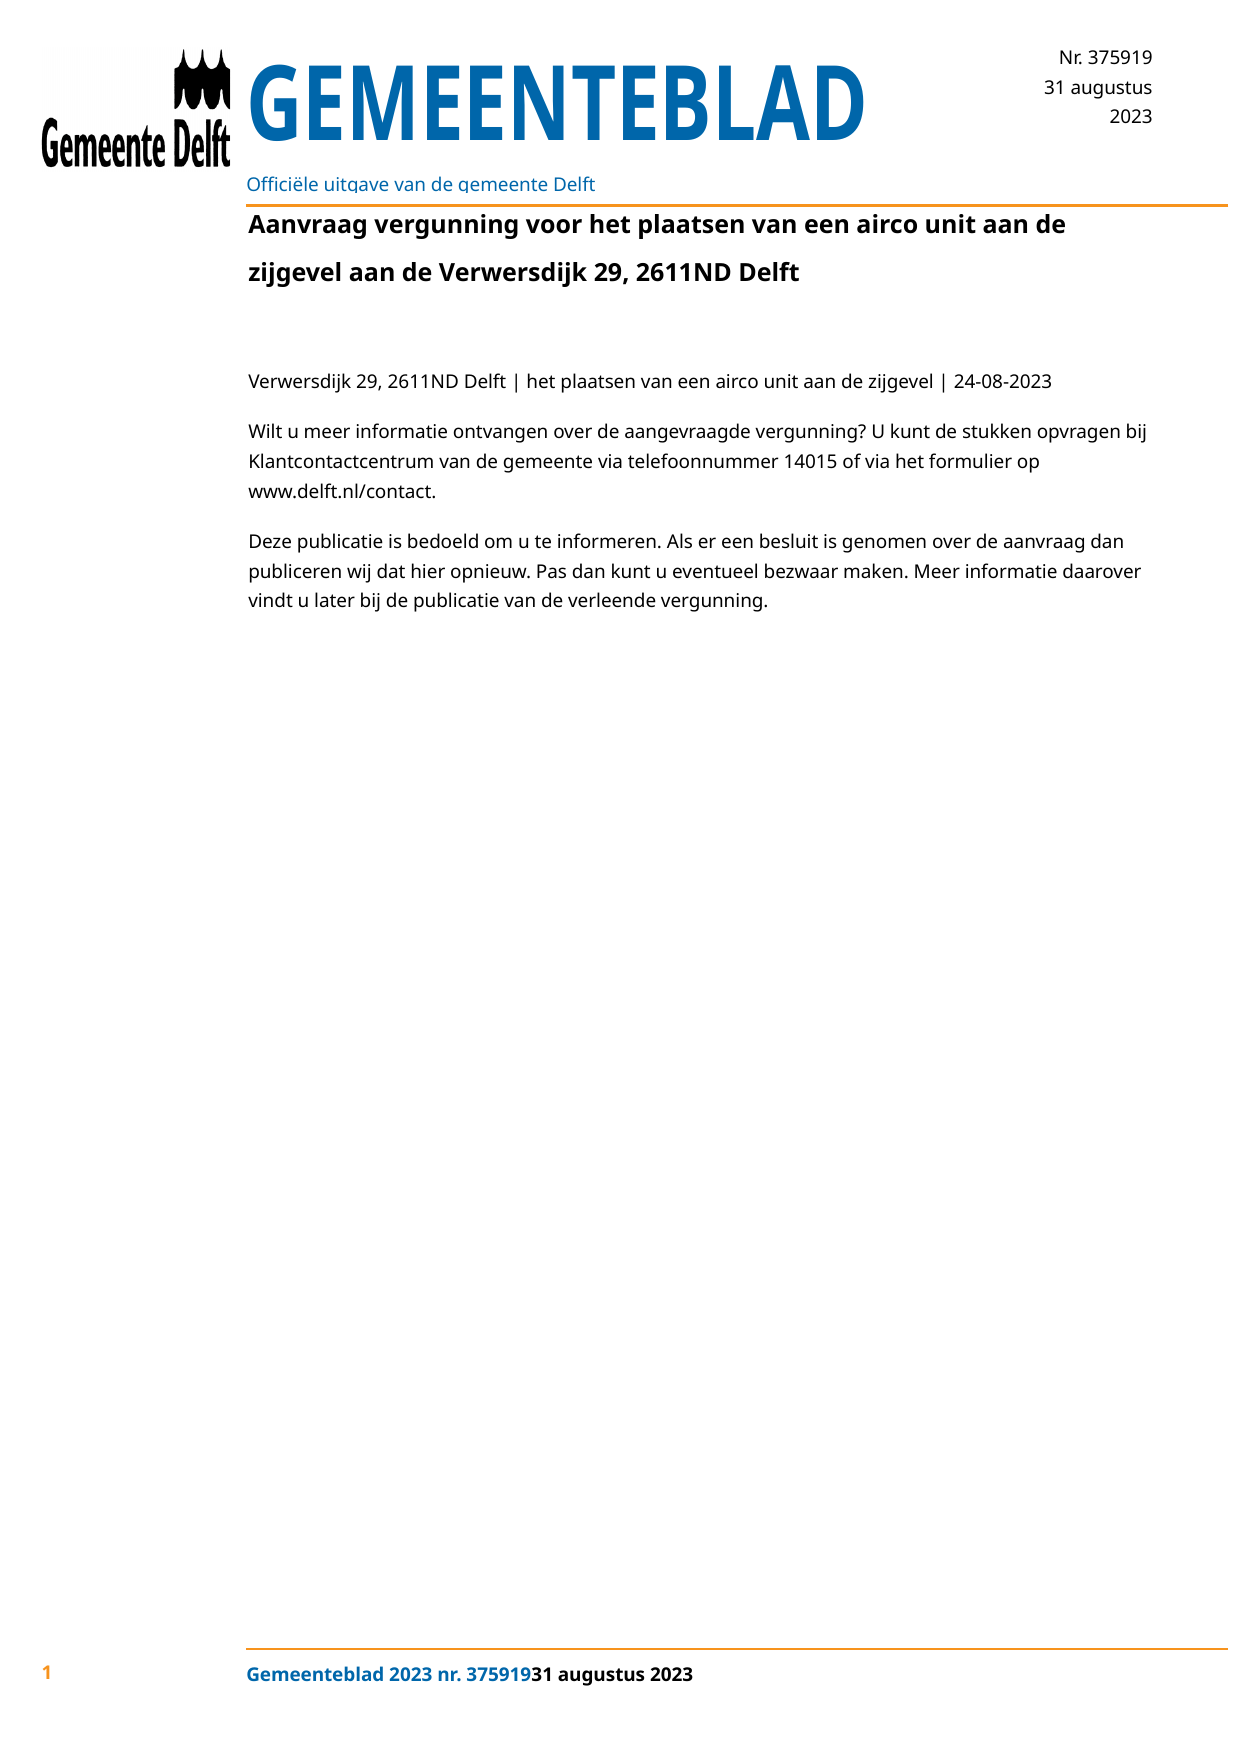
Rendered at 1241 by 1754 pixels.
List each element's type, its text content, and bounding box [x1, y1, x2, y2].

text Verwersdijk 29, 2611ND Delft | het plaatsen van een airco unit aan de zijgevel | 24-08-2023 [248, 368, 1152, 394]
picture [41, 47, 231, 172]
text Deze publicatie is bedoeld om u te informeren. Als er een besluit is genomen over de aanvraag dan publiceren wij dat hier opnieuw. Pas dan kunt u eventueel bezwaar maken. Meer informatie daarover vindt u later bij de publicatie van de verleende vergunning. [248, 528, 1152, 613]
text Aanvraag vergunning voor het plaatsen van een airco unit aan de zijgevel aan de Verwersdijk 29, 2611ND Delft [248, 207, 1152, 288]
text Wilt u meer informatie ontvangen over de aangevraagde vergunning? U kunt de stukken opvragen bij Klantcontactcentrum van de gemeente via telefoonnummer 14015 of via het formulier op www.delft.nl/contact. [248, 419, 1152, 504]
